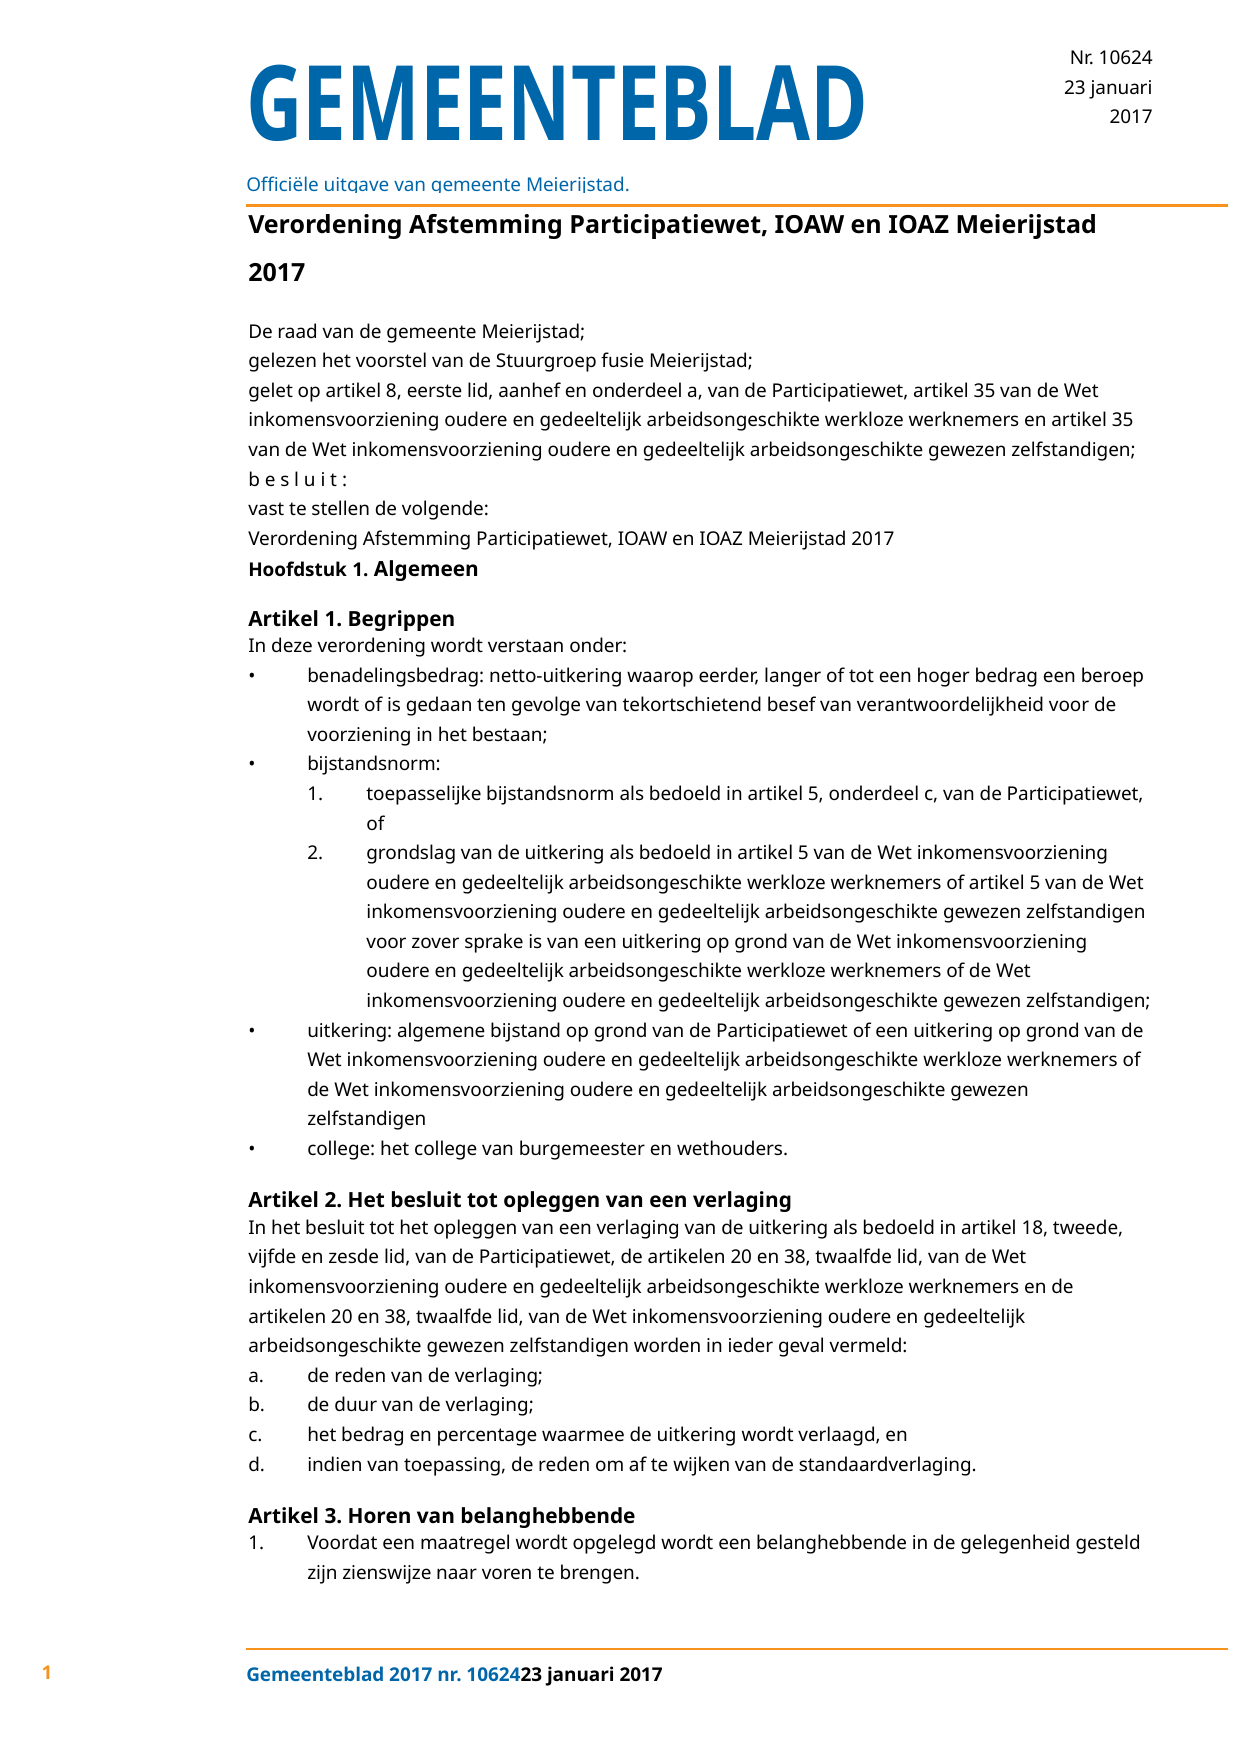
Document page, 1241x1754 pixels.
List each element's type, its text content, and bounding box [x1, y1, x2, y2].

text Artikel 1. Begrippen [248, 604, 1152, 632]
list de duur van de verlaging; [248, 1392, 1152, 1417]
list college: het college van burgemeester en wethouders. [248, 1135, 1152, 1161]
text In deze verordening wordt verstaan onder: [248, 632, 1152, 658]
text Verordening Afstemming Participatiewet, IOAW en IOAZ Meierijstad 2017 [248, 207, 1152, 288]
text b e s l u i t : [248, 466, 1152, 492]
list de reden van de verlaging; [248, 1362, 1152, 1388]
text Artikel 3. Horen van belanghebbende [248, 1501, 1152, 1529]
text vast te stellen de volgende: [248, 495, 1152, 521]
list indien van toepassing, de reden om af te wijken van de standaardverlaging. [248, 1451, 1152, 1476]
list Voordat een maatregel wordt opgelegd wordt een belanghebbende in de gelegenheid gesteld zijn zienswijze naar voren te brengen. [248, 1529, 1152, 1585]
list grondslag van de uitkering als bedoeld in artikel 5 van de Wet inkomensvoorziening oudere en gedeeltelijk arbeidsongeschikte werkloze werknemers of artikel 5 van de Wet inkomensvoorziening oudere en gedeeltelijk arbeidsongeschikte gewezen zelfstandigen voor zover sprake is van een uitkering op grond van de Wet inkomensvoorziening oudere en gedeeltelijk arbeidsongeschikte werkloze werknemers of de Wet inkomensvoorziening oudere en gedeeltelijk arbeidsongeschikte gewezen zelfstandigen; [307, 839, 1152, 1013]
text De raad van de gemeente Meierijstad; [248, 318, 1152, 344]
text Artikel 2. Het besluit tot opleggen van een verlaging [248, 1186, 1152, 1214]
list bijstandsnorm: [248, 751, 1152, 776]
text gelet op artikel 8, eerste lid, aanhef en onderdeel a, van de Participatiewet, artikel 35 van de Wet inkomensvoorziening oudere en gedeeltelijk arbeidsongeschikte werkloze werknemers en artikel 35 van de Wet inkomensvoorziening oudere en gedeeltelijk arbeidsongeschikte gewezen zelfstandigen; [248, 377, 1152, 462]
picture [41, 47, 231, 172]
list toepasselijke bijstandsnorm als bedoeld in artikel 5, onderdeel c, van de Participatiewet, of [307, 780, 1152, 836]
text In het besluit tot het opleggen van een verlaging van de uitkering als bedoeld in artikel 18, tweede, vijfde en zesde lid, van de Participatiewet, de artikelen 20 en 38, twaalfde lid, van de Wet inkomensvoorziening oudere en gedeeltelijk arbeidsongeschikte werkloze werknemers en de artikelen 20 en 38, twaalfde lid, van de Wet inkomensvoorziening oudere en gedeeltelijk arbeidsongeschikte gewezen zelfstandigen worden in ieder geval vermeld: [248, 1214, 1152, 1358]
list het bedrag en percentage waarmee de uitkering wordt verlaagd, en [248, 1421, 1152, 1447]
text Hoofdstuk 1. Algemeen [248, 554, 1152, 583]
text gelezen het voorstel van de Stuurgroep fusie Meierijstad; [248, 347, 1152, 373]
list uitkering: algemene bijstand op grond van de Participatiewet of een uitkering op grond van de Wet inkomensvoorziening oudere en gedeeltelijk arbeidsongeschikte werkloze werknemers of de Wet inkomensvoorziening oudere en gedeeltelijk arbeidsongeschikte gewezen zelfstandigen [248, 1017, 1152, 1131]
list benadelingsbedrag: netto-uitkering waarop eerder, langer of tot een hoger bedrag een beroep wordt of is gedaan ten gevolge van tekortschietend besef van verantwoordelijkheid voor de voorziening in het bestaan; [248, 662, 1152, 747]
text Verordening Afstemming Participatiewet, IOAW en IOAZ Meierijstad 2017 [248, 525, 1152, 551]
